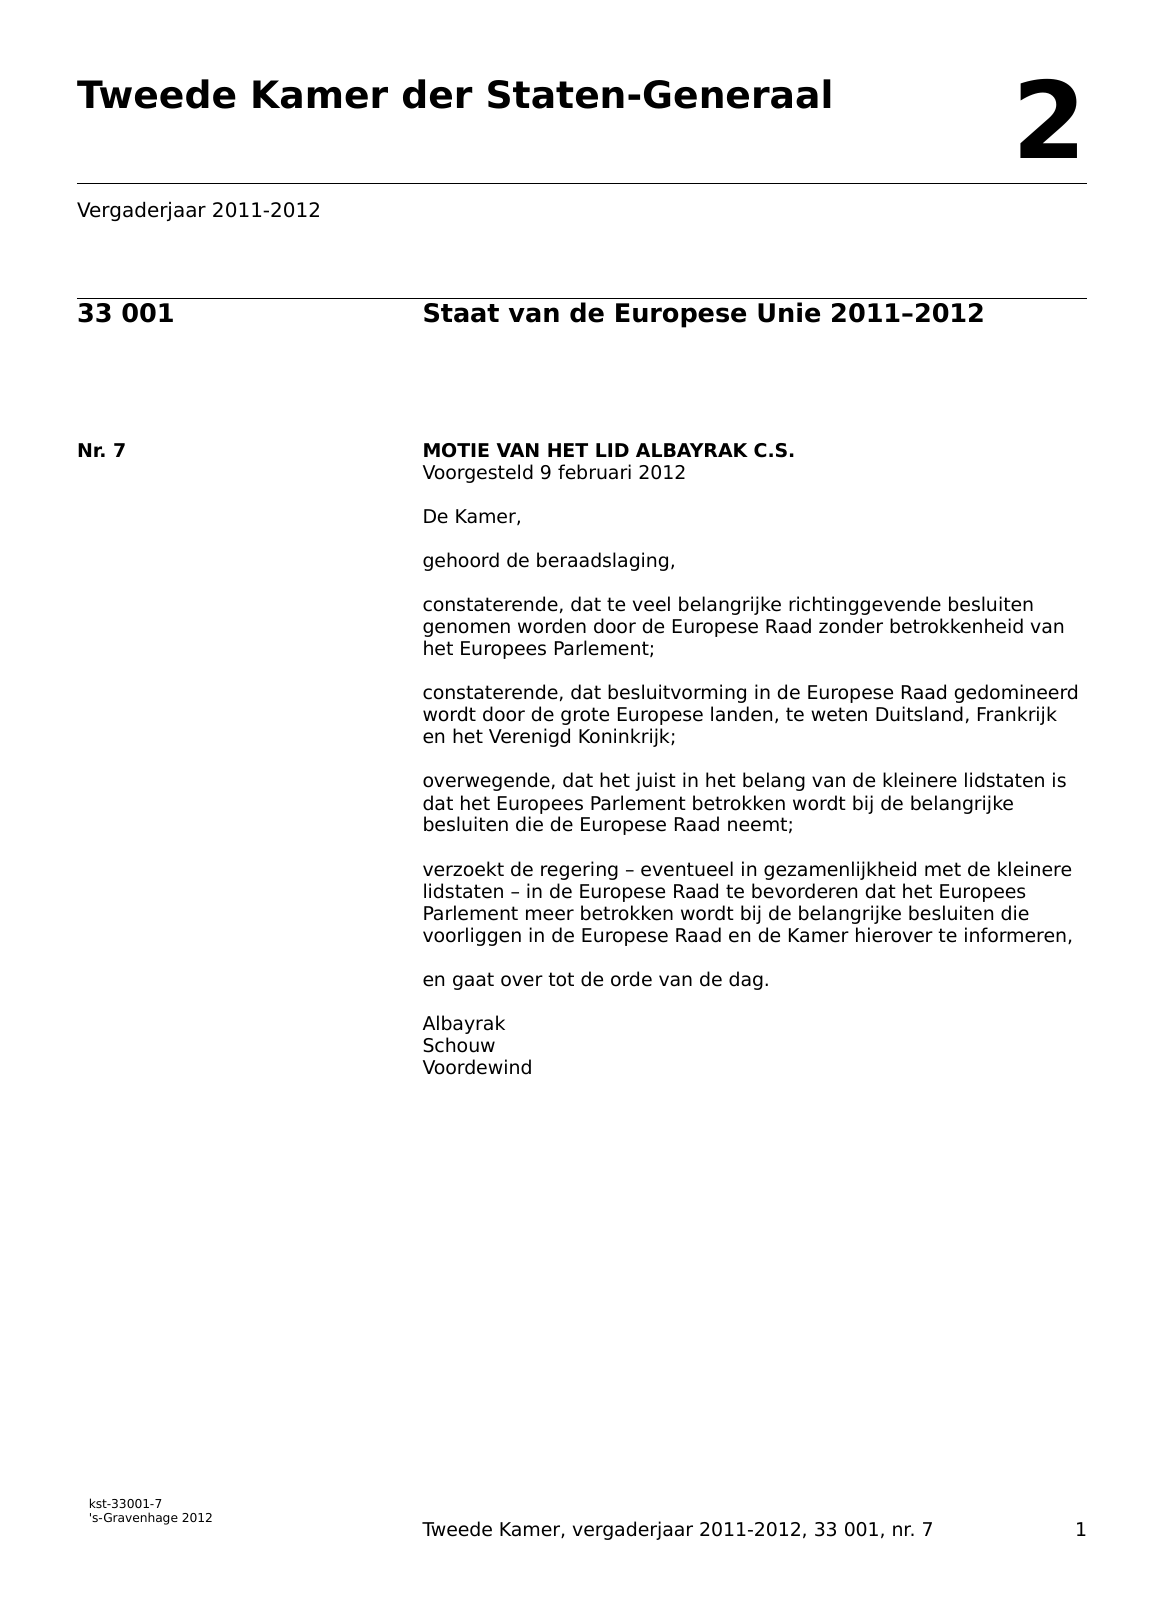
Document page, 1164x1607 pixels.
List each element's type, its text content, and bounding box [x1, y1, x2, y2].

text Voorgesteld 9 februari 2012 [422, 462, 1087, 484]
text en gaat over tot de orde van de dag. [422, 969, 1087, 991]
table_cell Vergaderjaar 2011-2012 [77, 184, 1087, 298]
text De Kamer, [422, 506, 1087, 528]
table_header Tweede Kamer der Staten-Generaal [77, 59, 886, 183]
text kst-33001-7 [88, 1497, 323, 1511]
subtitle 33 001 Staat van de Europese Unie 2011–2012 [77, 299, 1087, 329]
text overwegende, dat het juist in het belang van de kleinere lidstaten is dat het Europees Parlement betrokken wordt bij de belangrijke besluiten die de Europese Raad neemt; [422, 770, 1087, 836]
text Schouw [422, 1035, 1087, 1057]
text constaterende, dat besluitvorming in de Europese Raad gedomineerd wordt door de grote Europese landen, te weten Duitsland, Frankrijk en het Verenigd Koninkrijk; [422, 682, 1087, 748]
text gehoord de beraadslaging, [422, 550, 1087, 572]
text constaterende, dat te veel belangrijke richtinggevende besluiten genomen worden door de Europese Raad zonder betrokkenheid van het Europees Parlement; [422, 594, 1087, 660]
text Voordewind [422, 1057, 1087, 1079]
table_header 2 [886, 59, 1087, 183]
subtitle Nr. 7 MOTIE VAN HET LID ALBAYRAK C.S. [77, 440, 1087, 462]
text 's-Gravenhage 2012 [88, 1511, 323, 1525]
text Albayrak [422, 1013, 1087, 1035]
text verzoekt de regering – eventueel in gezamenlijkheid met de kleinere lidstaten – in de Europese Raad te bevorderen dat het Europees Parlement meer betrokken wordt bij de belangrijke besluiten die voorliggen in de Europese Raad en de Kamer hierover te informeren, [422, 858, 1087, 946]
